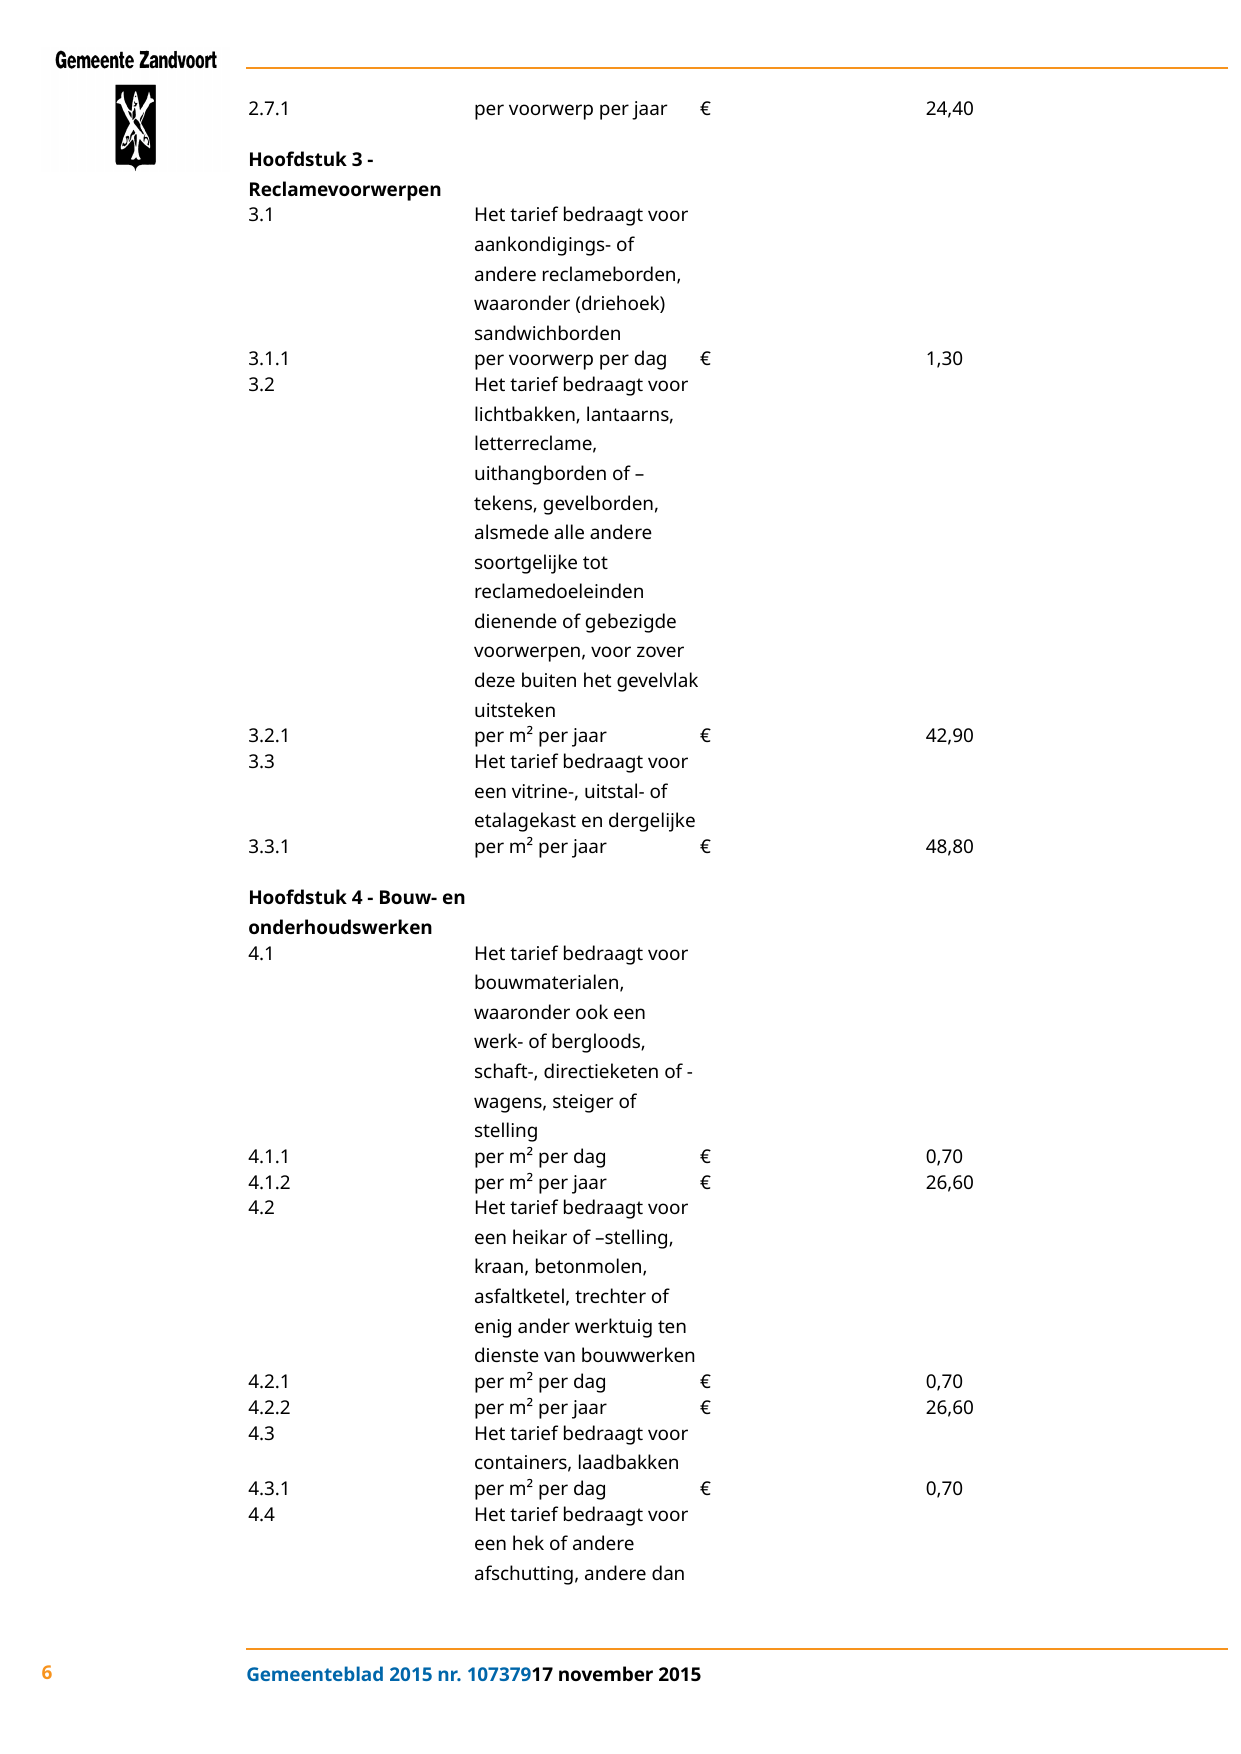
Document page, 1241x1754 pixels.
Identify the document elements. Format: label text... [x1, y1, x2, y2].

table_cell € [700, 1368, 926, 1394]
table_cell [700, 1420, 926, 1475]
table_cell [700, 202, 926, 346]
table_cell € [700, 723, 926, 748]
table_cell 4.1 [248, 940, 474, 1143]
table_cell 4.3.1 [248, 1475, 474, 1501]
table_cell Het tarief bedraagt voor een heikar of –stelling, kraan, betonmolen, asfaltketel, trechter of enig ander werktuig ten dienste van bouwwerken [474, 1195, 700, 1368]
table_cell Hoofdstuk 3 - Reclamevoorwerpen [248, 146, 474, 202]
table_cell Het tarief bedraagt voor aankondigings- of andere reclameborden, waaronder (driehoek) sandwichborden [474, 202, 700, 346]
table_cell Het tarief bedraagt voor containers, laadbakken [474, 1420, 700, 1475]
table_cell [700, 121, 926, 146]
table_cell 3.3 [248, 748, 474, 833]
table_cell [700, 859, 926, 884]
table_cell 26,60 [926, 1169, 1152, 1194]
table_cell [926, 1195, 1152, 1368]
table_cell [926, 121, 1152, 146]
table_cell € [700, 1394, 926, 1420]
table_cell 4.2 [248, 1195, 474, 1368]
table_cell per m² per dag [474, 1368, 700, 1394]
table_cell [926, 859, 1152, 884]
table_cell € [700, 95, 926, 121]
table_cell per m² per jaar [474, 723, 700, 748]
table_cell 26,60 [926, 1394, 1152, 1420]
table_cell [474, 885, 700, 940]
table_cell € [700, 1169, 926, 1194]
table_cell Hoofdstuk 4 - Bouw- en onderhoudswerken [248, 885, 474, 940]
table_cell 3.2.1 [248, 723, 474, 748]
table_cell per voorwerp per dag [474, 346, 700, 371]
table_cell 24,40 [926, 95, 1152, 121]
table_cell 48,80 [926, 833, 1152, 859]
table_cell [926, 748, 1152, 833]
table_cell Het tarief bedraagt voor bouwmaterialen, waaronder ook een werk- of bergloods, schaft-, directieketen of -wagens, steiger of stelling [474, 940, 700, 1143]
table_cell Het tarief bedraagt voor een vitrine-, uitstal- of etalagekast en dergelijke [474, 748, 700, 833]
table_cell 4.1.2 [248, 1169, 474, 1194]
table_cell [926, 940, 1152, 1143]
table_cell [474, 146, 700, 202]
table_cell [248, 121, 474, 146]
table_cell 4.4 [248, 1501, 474, 1586]
table_cell [700, 748, 926, 833]
table_cell [700, 371, 926, 722]
table_cell per voorwerp per jaar [474, 95, 700, 121]
table_cell 3.1 [248, 202, 474, 346]
table_cell € [700, 833, 926, 859]
table_cell 1,30 [926, 346, 1152, 371]
table_cell Het tarief bedraagt voor een hek of andere afschutting, andere dan [474, 1501, 700, 1586]
table_cell [926, 1501, 1152, 1586]
table_cell 4.3 [248, 1420, 474, 1475]
table_cell € [700, 1143, 926, 1169]
table_cell [700, 1501, 926, 1586]
table_cell € [700, 1475, 926, 1501]
table_cell [474, 121, 700, 146]
table_cell 3.3.1 [248, 833, 474, 859]
table_cell per m² per jaar [474, 1169, 700, 1194]
table_cell [700, 940, 926, 1143]
table_cell 0,70 [926, 1143, 1152, 1169]
table_cell Het tarief bedraagt voor lichtbakken, lantaarns, letterreclame, uithangborden of –tekens, gevelborden, alsmede alle andere soortgelijke tot reclamedoeleinden dienende of gebezigde voorwerpen, voor zover deze buiten het gevelvlak uitsteken [474, 371, 700, 722]
table_cell per m² per dag [474, 1143, 700, 1169]
picture [41, 47, 231, 172]
table_cell [926, 371, 1152, 722]
table_cell per m² per jaar [474, 833, 700, 859]
table_cell 4.2.2 [248, 1394, 474, 1420]
table_cell 3.1.1 [248, 346, 474, 371]
table_cell 0,70 [926, 1475, 1152, 1501]
table_cell [248, 859, 474, 884]
table_cell [926, 202, 1152, 346]
table_cell [926, 1420, 1152, 1475]
table_cell 3.2 [248, 371, 474, 722]
table_cell 4.1.1 [248, 1143, 474, 1169]
table_cell 2.7.1 [248, 95, 474, 121]
table_cell [474, 859, 700, 884]
table_cell 4.2.1 [248, 1368, 474, 1394]
table_cell 0,70 [926, 1368, 1152, 1394]
table_cell per m² per dag [474, 1475, 700, 1501]
table_cell per m² per jaar [474, 1394, 700, 1420]
table_cell 42,90 [926, 723, 1152, 748]
table_cell € [700, 346, 926, 371]
table_cell [700, 1195, 926, 1368]
